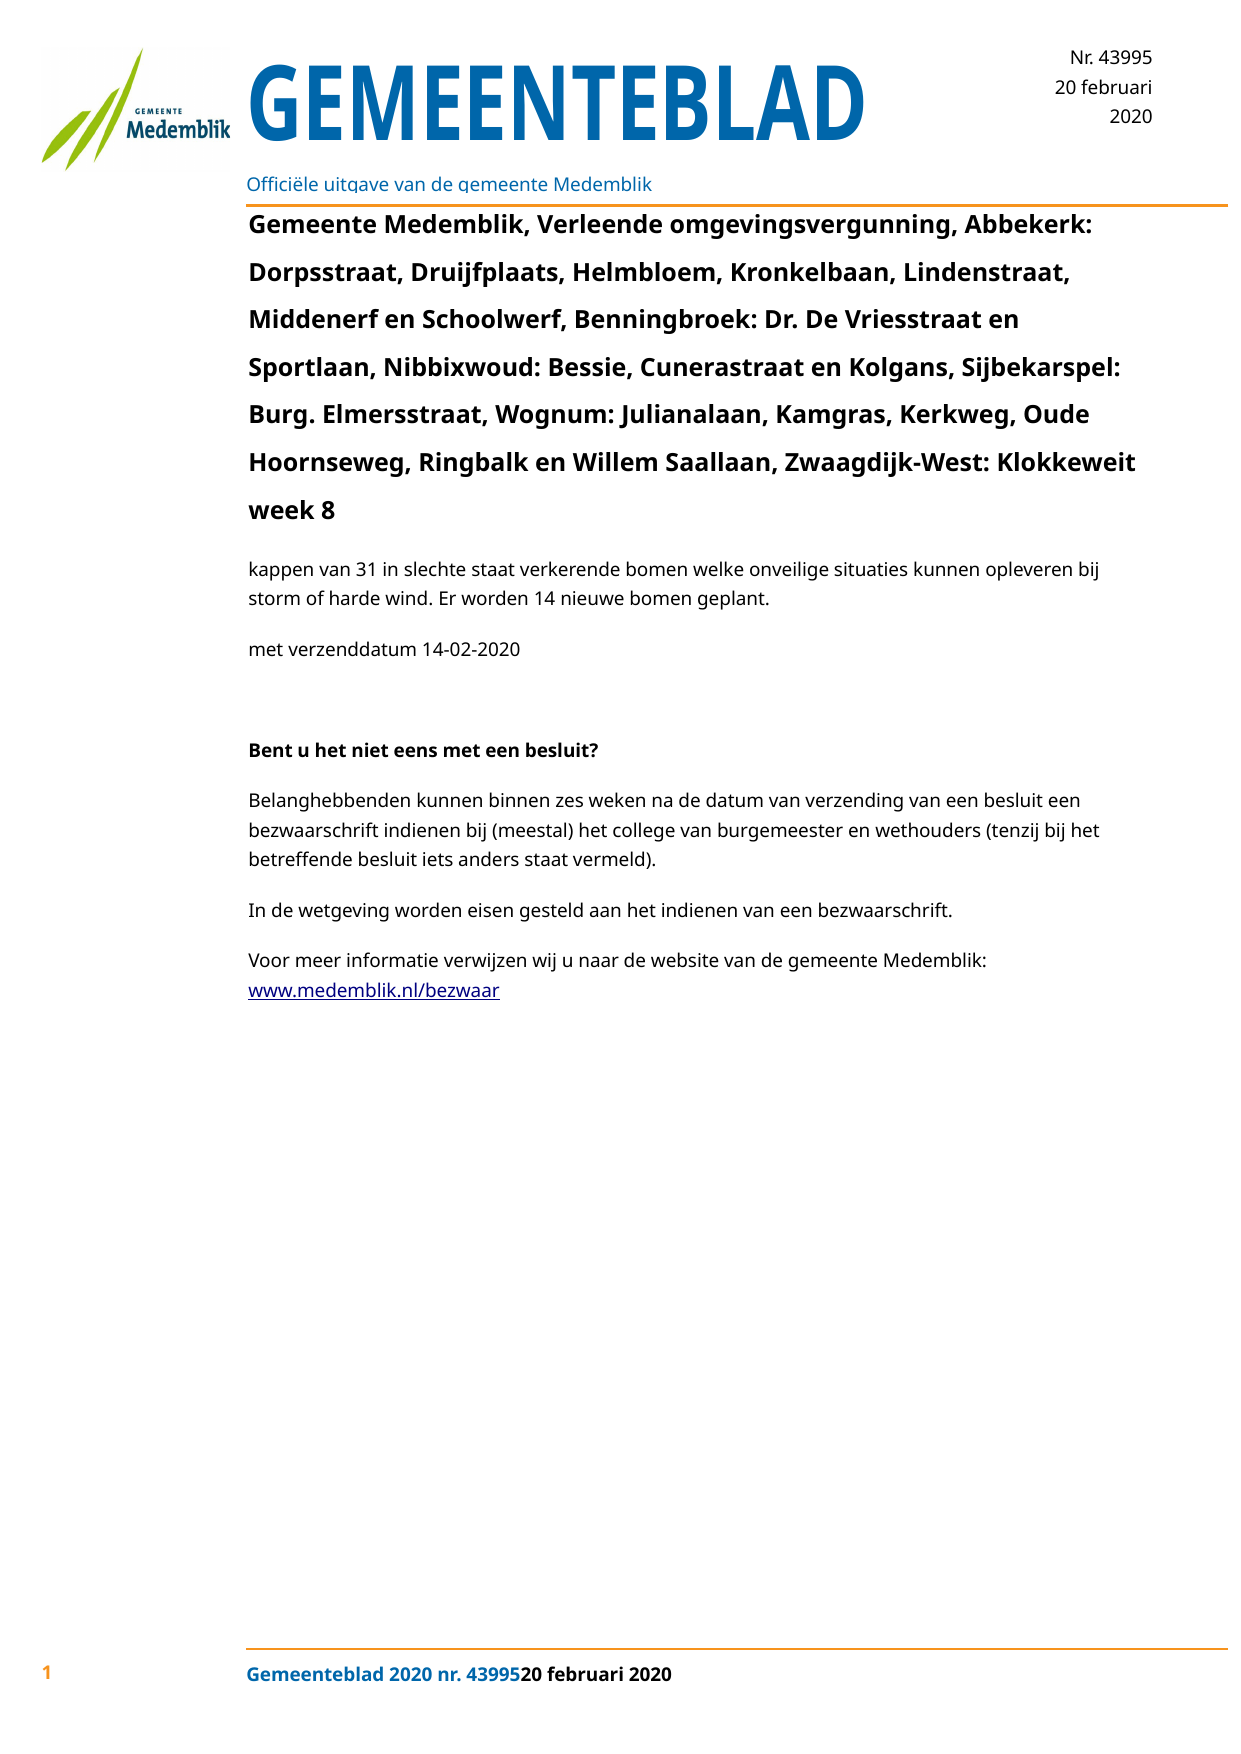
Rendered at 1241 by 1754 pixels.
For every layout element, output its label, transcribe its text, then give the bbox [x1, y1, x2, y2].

picture [41, 47, 231, 172]
text met verzenddatum 14-02-2020 [248, 636, 1152, 662]
text Belanghebbenden kunnen binnen zes weken na de datum van verzending van een besluit een bezwaarschrift indienen bij (meestal) het college van burgemeester en wethouders (tenzij bij het betreffende besluit iets anders staat vermeld). [248, 787, 1152, 872]
text Voor meer informatie verwijzen wij u naar de website van de gemeente Medemblik: www.medemblik.nl/bezwaar [248, 947, 1152, 1002]
text In de wetgeving worden eisen gesteld aan het indienen van een bezwaarschrift. [248, 897, 1152, 922]
text kappen van 31 in slechte staat verkerende bomen welke onveilige situaties kunnen opleveren bij storm of harde wind. Er worden 14 nieuwe bomen geplant. [248, 556, 1152, 611]
text Bent u het niet eens met een besluit? [248, 737, 1152, 762]
text Gemeente Medemblik, Verleende omgevingsvergunning, Abbekerk: Dorpsstraat, Druijfplaats, Helmbloem, Kronkelbaan, Lindenstraat, Middenerf en Schoolwerf, Benningbroek: Dr. De Vriesstraat en Sportlaan, Nibbixwoud: Bessie, Cunerastraat en Kolgans, Sijbekarspel: Burg. Elmersstraat, Wognum: Julianalaan, Kamgras, Kerkweg, Oude Hoornseweg, Ringbalk en Willem Saallaan, Zwaagdijk-West: Klokkeweit week 8 [248, 207, 1152, 526]
